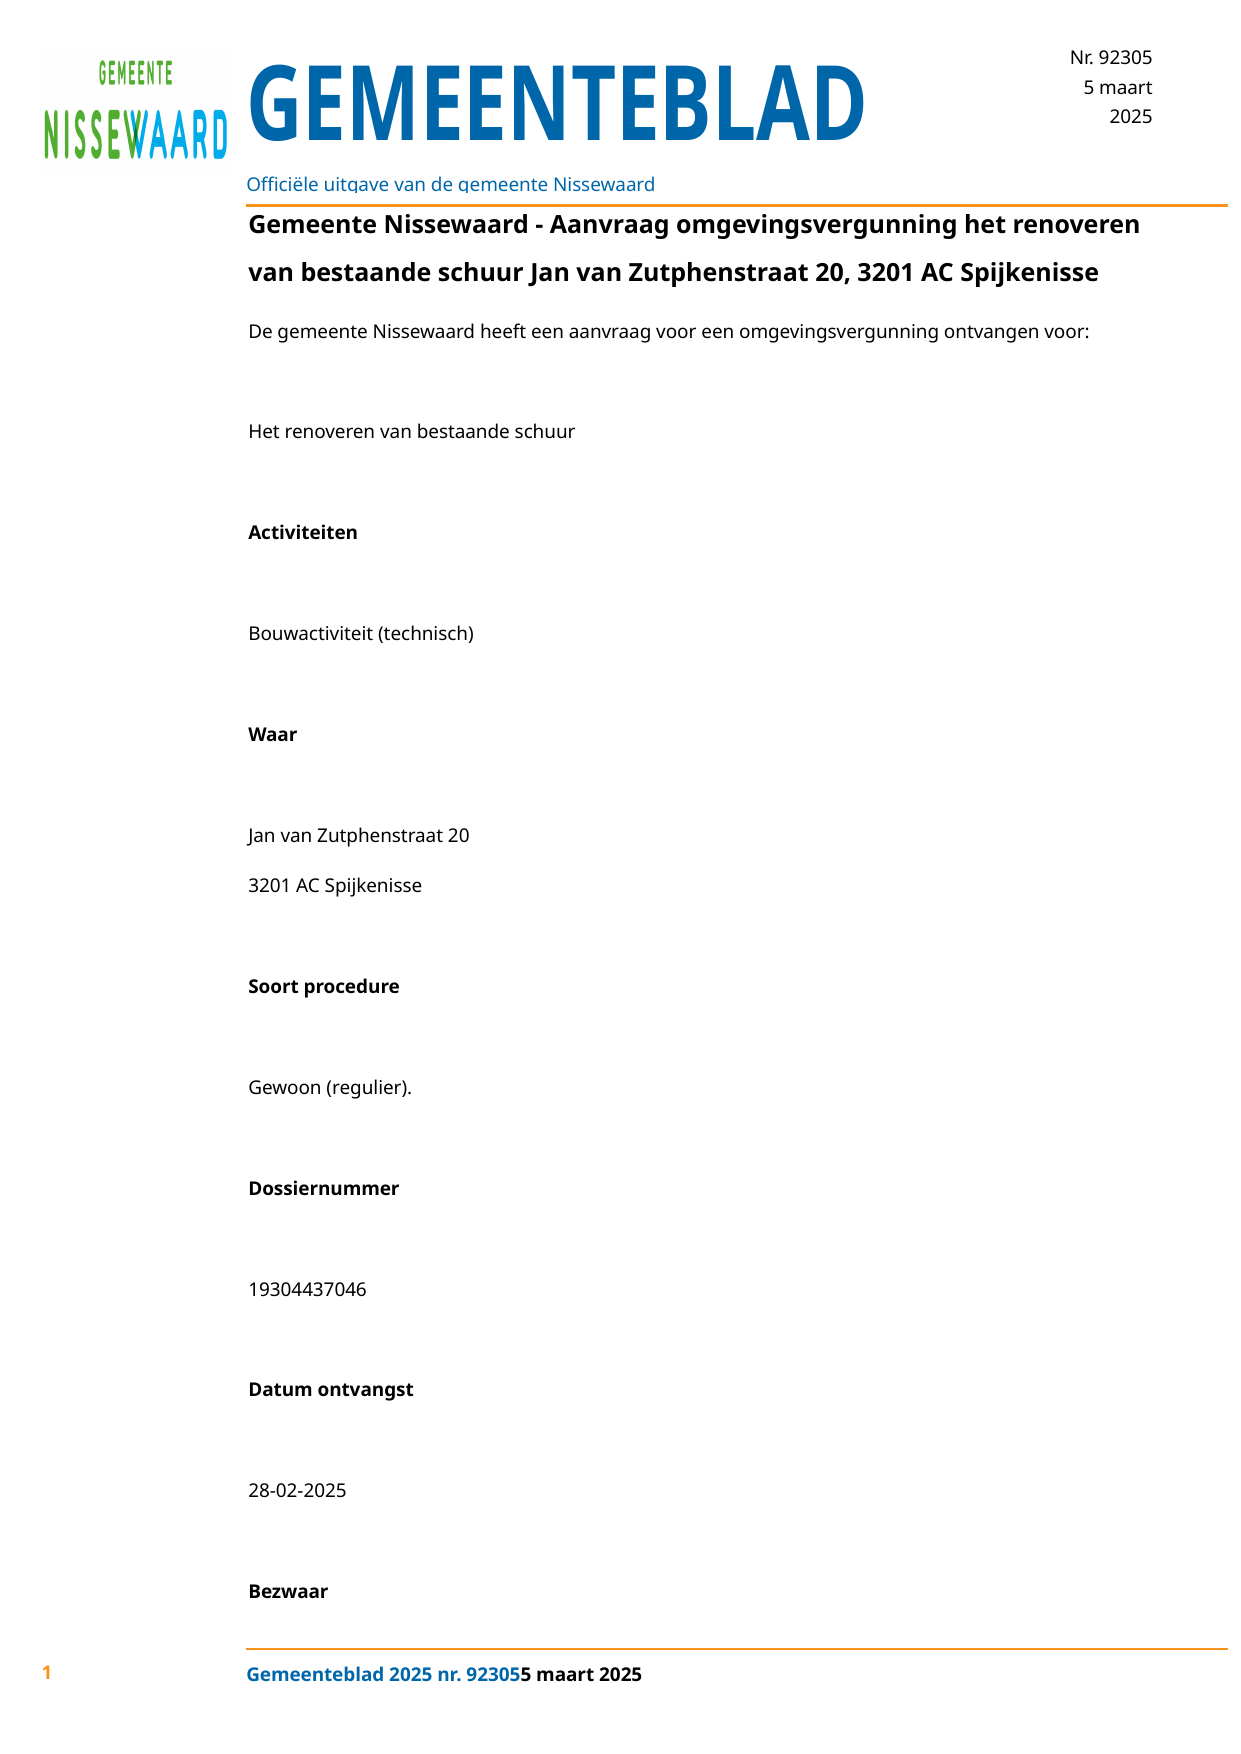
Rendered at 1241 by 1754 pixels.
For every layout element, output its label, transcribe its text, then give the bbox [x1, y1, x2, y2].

picture [41, 47, 231, 172]
text Activiteiten [248, 519, 1152, 545]
text Jan van Zutphenstraat 20 [248, 822, 1152, 848]
text Gewoon (regulier). [248, 1074, 1152, 1100]
text Dossiernummer [248, 1175, 1152, 1201]
text Bezwaar [248, 1578, 1152, 1604]
text 28-02-2025 [248, 1477, 1152, 1503]
text 3201 AC Spijkenisse [248, 872, 1152, 898]
text Waar [248, 721, 1152, 747]
text 19304437046 [248, 1276, 1152, 1302]
text Bouwactiviteit (technisch) [248, 620, 1152, 646]
text Het renoveren van bestaande schuur [248, 419, 1152, 444]
text Datum ontvangst [248, 1377, 1152, 1402]
text Gemeente Nissewaard - Aanvraag omgevingsvergunning het renoveren van bestaande schuur Jan van Zutphenstraat 20, 3201 AC Spijkenisse [248, 207, 1152, 288]
text De gemeente Nissewaard heeft een aanvraag voor een omgevingsvergunning ontvangen voor: [248, 318, 1152, 344]
text Soort procedure [248, 973, 1152, 999]
